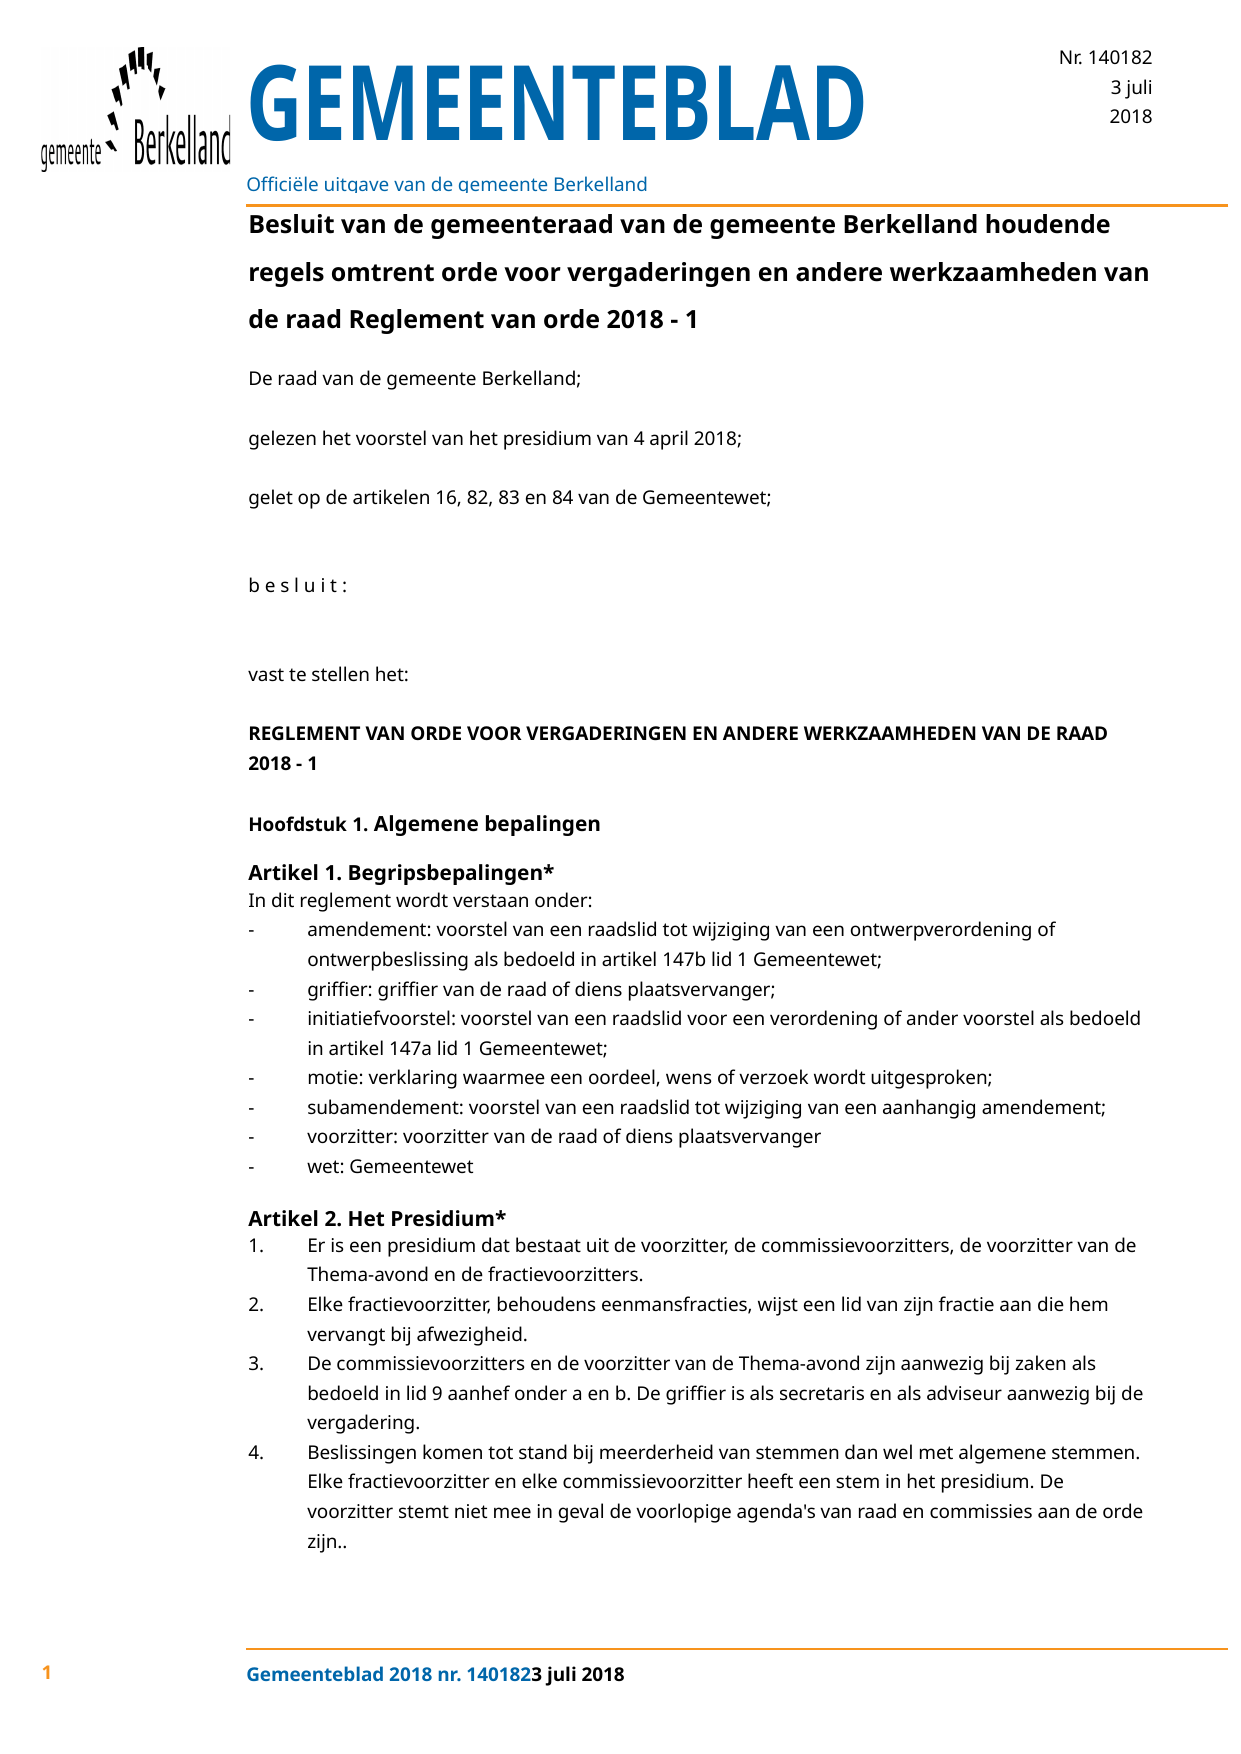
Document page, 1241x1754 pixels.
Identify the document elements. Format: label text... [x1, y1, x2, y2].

list Er is een presidium dat bestaat uit de voorzitter, de commissievoorzitters, de voorzitter van de Thema-avond en de fractievoorzitters. [248, 1232, 1152, 1287]
list De commissievoorzitters en de voorzitter van de Thema-avond zijn aanwezig bij zaken als bedoeld in lid 9 aanhef onder a en b. De griffier is als secretaris en als adviseur aanwezig bij de vergadering. [248, 1350, 1152, 1435]
text gelezen het voorstel van het presidium van 4 april 2018; [248, 425, 1152, 450]
list initiatiefvoorstel: voorstel van een raadslid voor een verordening of ander voorstel als bedoeld in artikel 147a lid 1 Gemeentewet; [248, 1005, 1152, 1061]
text In dit reglement wordt verstaan onder: [248, 887, 1152, 913]
text REGLEMENT VAN ORDE VOOR VERGADERINGEN EN ANDERE WERKZAAMHEDEN VAN DE RAAD 2018 - 1 [248, 721, 1152, 776]
list voorzitter: voorzitter van de raad of diens plaatsvervanger [248, 1124, 1152, 1149]
picture [41, 47, 231, 172]
list subamendement: voorstel van een raadslid tot wijziging van een aanhangig amendement; [248, 1094, 1152, 1120]
list Beslissingen komen tot stand bij meerderheid van stemmen dan wel met algemene stemmen. Elke fractievoorzitter en elke commissievoorzitter heeft een stem in het presidium. De voorzitter stemt niet mee in geval de voorlopige agenda's van raad en commissies aan de orde zijn.. [248, 1439, 1152, 1554]
list Elke fractievoorzitter, behoudens eenmansfracties, wijst een lid van zijn fractie aan die hem vervangt bij afwezigheid. [248, 1291, 1152, 1347]
list motie: verklaring waarmee een oordeel, wens of verzoek wordt uitgesproken; [248, 1064, 1152, 1090]
text vast te stellen het: [248, 661, 1152, 687]
list amendement: voorstel van een raadslid tot wijziging van een ontwerpverordening of ontwerpbeslissing als bedoeld in artikel 147b lid 1 Gemeentewet; [248, 917, 1152, 972]
text De raad van de gemeente Berkelland; [248, 366, 1152, 391]
list wet: Gemeentewet [248, 1153, 1152, 1179]
text b e s l u i t : [248, 573, 1152, 598]
text gelet op de artikelen 16, 82, 83 en 84 van de Gemeentewet; [248, 484, 1152, 509]
list griffier: griffier van de raad of diens plaatsvervanger; [248, 976, 1152, 1001]
text Artikel 1. Begripsbepalingen* [248, 858, 1152, 887]
text Hoofdstuk 1. Algemene bepalingen [248, 809, 1152, 838]
text Besluit van de gemeenteraad van de gemeente Berkelland houdende regels omtrent orde voor vergaderingen en andere werkzaamheden van de raad Reglement van orde 2018 - 1 [248, 207, 1152, 336]
text Artikel 2. Het Presidium* [248, 1204, 1152, 1232]
